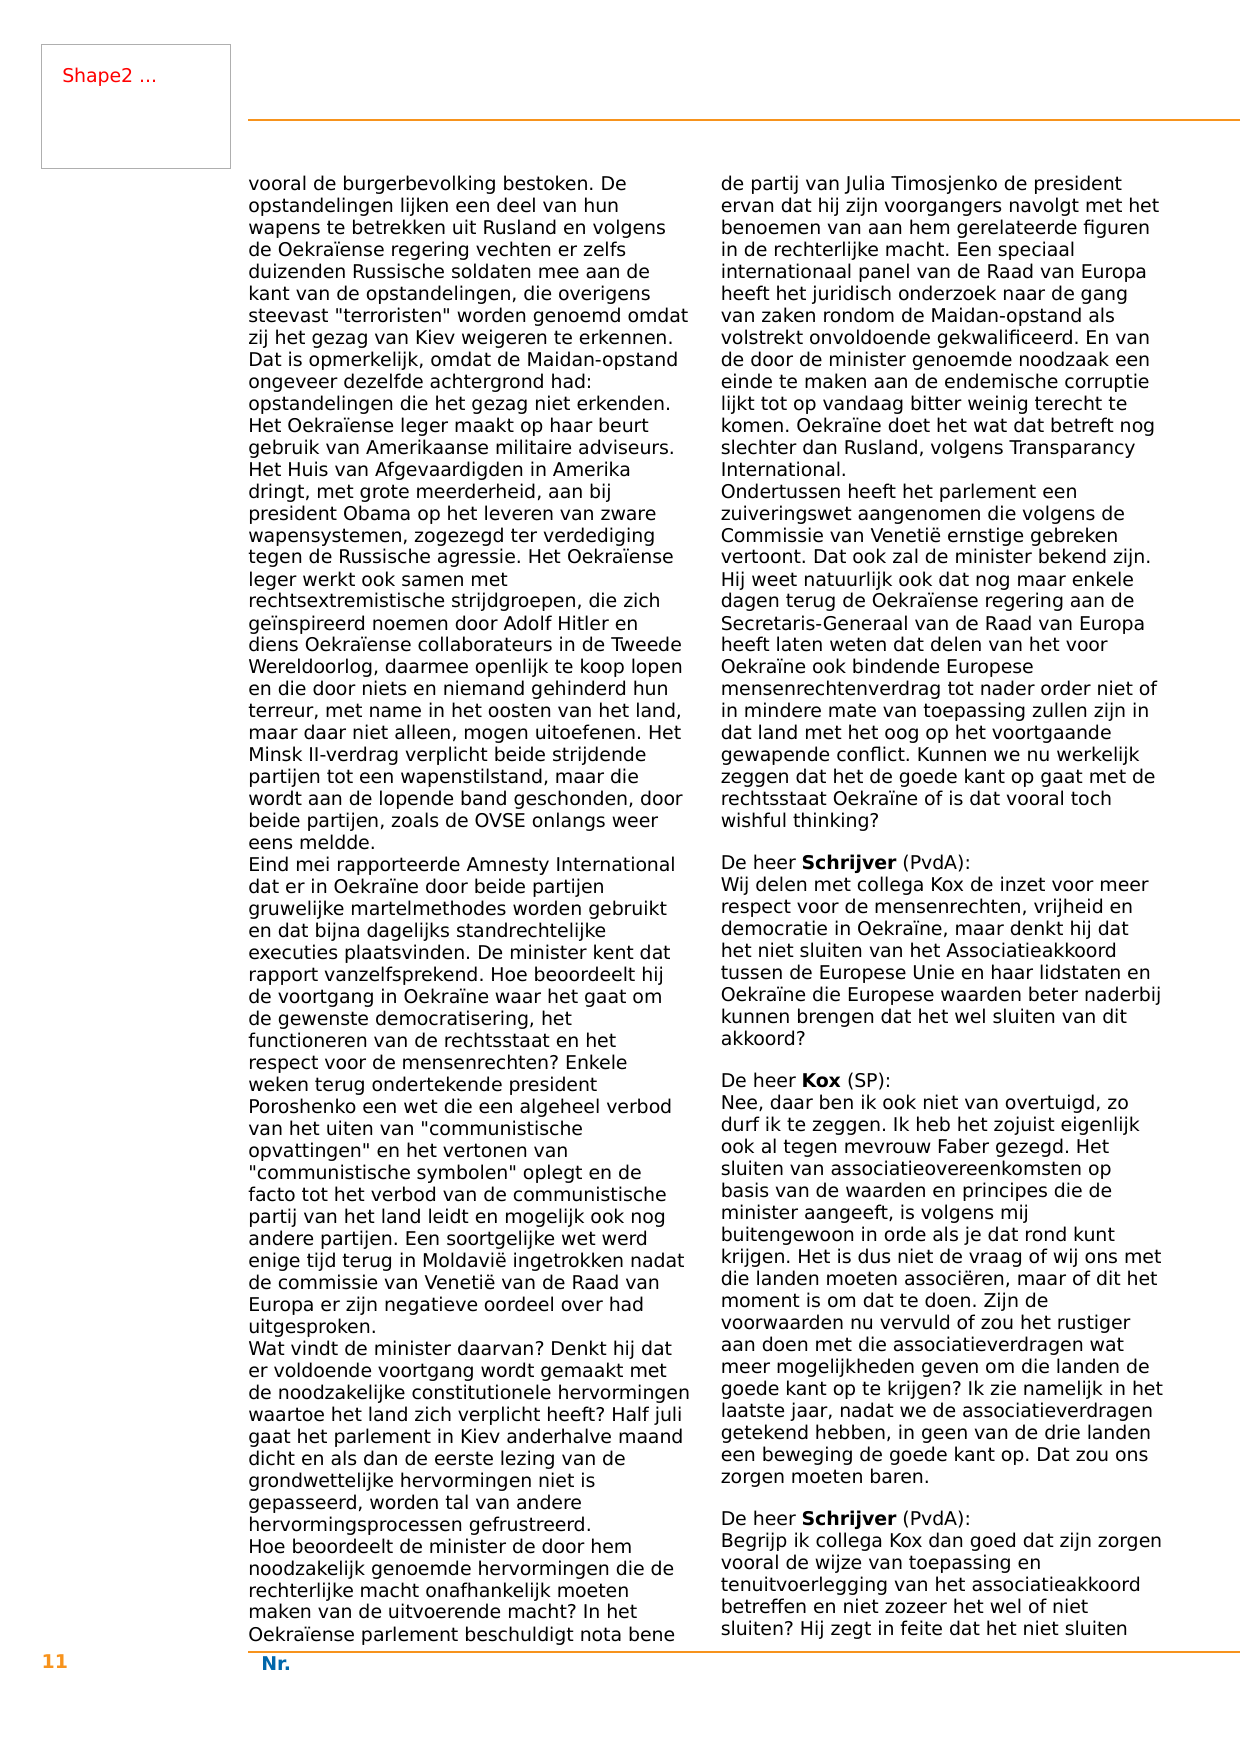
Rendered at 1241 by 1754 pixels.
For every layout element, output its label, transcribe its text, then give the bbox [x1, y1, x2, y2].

text De heer Schrijver (PvdA): [721, 852, 1163, 874]
text De heer Kox (SP): [721, 1070, 1163, 1092]
text de partij van Julia Timosjenko de president ervan dat hij zijn voorgangers navolgt met het benoemen van aan hem gerelateerde figuren in de rechterlijke macht. Een speciaal internationaal panel van de Raad van Europa heeft het juridisch onderzoek naar de gang van zaken rondom de Maidan-opstand als volstrekt onvoldoende gekwalificeerd. En van de door de minister genoemde noodzaak een einde te maken aan de endemische corruptie lijkt tot op vandaag bitter weinig terecht te komen. Oekraïne doet het wat dat betreft nog slechter dan Rusland, volgens Transparancy International. [721, 173, 1163, 481]
text vooral de burgerbevolking bestoken. De opstandelingen lijken een deel van hun wapens te betrekken uit Rusland en volgens de Oekraïense regering vechten er zelfs duizenden Russische soldaten mee aan de kant van de opstandelingen, die overigens steevast "terroristen" worden genoemd omdat zij het gezag van Kiev weigeren te erkennen. Dat is opmerkelijk, omdat de Maidan-opstand ongeveer dezelfde achtergrond had: opstandelingen die het gezag niet erkenden. Het Oekraïense leger maakt op haar beurt gebruik van Amerikaanse militaire adviseurs. Het Huis van Afgevaardigden in Amerika dringt, met grote meerderheid, aan bij president Obama op het leveren van zware wapensystemen, zogezegd ter verdediging tegen de Russische agressie. Het Oekraïense leger werkt ook samen met rechtsextremistische strijdgroepen, die zich geïnspireerd noemen door Adolf Hitler en diens Oekraïense collaborateurs in de Tweede Wereldoorlog, daarmee openlijk te koop lopen en die door niets en niemand gehinderd hun terreur, met name in het oosten van het land, maar daar niet alleen, mogen uitoefenen. Het Minsk II-verdrag verplicht beide strijdende partijen tot een wapenstilstand, maar die wordt aan de lopende band geschonden, door beide partijen, zoals de OVSE onlangs weer eens meldde. [248, 173, 691, 854]
text Eind mei rapporteerde Amnesty International dat er in Oekraïne door beide partijen gruwelijke martelmethodes worden gebruikt en dat bijna dagelijks standrechtelijke executies plaatsvinden. De minister kent dat rapport vanzelfsprekend. Hoe beoordeelt hij de voortgang in Oekraïne waar het gaat om de gewenste democratisering, het functioneren van de rechtsstaat en het respect voor de mensenrechten? Enkele weken terug ondertekende president Poroshenko een wet die een algeheel verbod van het uiten van "communistische opvattingen" en het vertonen van "communistische symbolen" oplegt en de facto tot het verbod van de communistische partij van het land leidt en mogelijk ook nog andere partijen. Een soortgelijke wet werd enige tijd terug in Moldavië ingetrokken nadat de commissie van Venetië van de Raad van Europa er zijn negatieve oordeel over had uitgesproken. [248, 854, 691, 1338]
text Hoe beoordeelt de minister de door hem noodzakelijk genoemde hervormingen die de rechterlijke macht onafhankelijk moeten maken van de uitvoerende macht? In het Oekraïense parlement beschuldigt nota bene [248, 1536, 691, 1645]
text Ondertussen heeft het parlement een zuiveringswet aangenomen die volgens de Commissie van Venetië ernstige gebreken vertoont. Dat ook zal de minister bekend zijn. Hij weet natuurlijk ook dat nog maar enkele dagen terug de Oekraïense regering aan de Secretaris-Generaal van de Raad van Europa heeft laten weten dat delen van het voor Oekraïne ook bindende Europese mensenrechtenverdrag tot nader order niet of in mindere mate van toepassing zullen zijn in dat land met het oog op het voortgaande gewapende conflict. Kunnen we nu werkelijk zeggen dat het de goede kant op gaat met de rechtsstaat Oekraïne of is dat vooral toch wishful thinking? [721, 481, 1163, 832]
text Wij delen met collega Kox de inzet voor meer respect voor de mensenrechten, vrijheid en democratie in Oekraïne, maar denkt hij dat het niet sluiten van het Associatieakkoord tussen de Europese Unie en haar lidstaten en Oekraïne die Europese waarden beter naderbij kunnen brengen dat het wel sluiten van dit akkoord? [721, 874, 1163, 1050]
text De heer Schrijver (PvdA): [721, 1508, 1163, 1529]
text Nee, daar ben ik ook niet van overtuigd, zo durf ik te zeggen. Ik heb het zojuist eigenlijk ook al tegen mevrouw Faber gezegd. Het sluiten van associatieovereenkomsten op basis van de waarden en principes die de minister aangeeft, is volgens mij buitengewoon in orde als je dat rond kunt krijgen. Het is dus niet de vraag of wij ons met die landen moeten associëren, maar of dit het moment is om dat te doen. Zijn de voorwaarden nu vervuld of zou het rustiger aan doen met die associatieverdragen wat meer mogelijkheden geven om die landen de goede kant op te krijgen? Ik zie namelijk in het laatste jaar, nadat we de associatieverdragen getekend hebben, in geen van de drie landen een beweging de goede kant op. Dat zou ons zorgen moeten baren. [721, 1092, 1163, 1488]
text Wat vindt de minister daarvan? Denkt hij dat er voldoende voortgang wordt gemaakt met de noodzakelijke constitutionele hervormingen waartoe het land zich verplicht heeft? Half juli gaat het parlement in Kiev anderhalve maand dicht en als dan de eerste lezing van de grondwettelijke hervormingen niet is gepasseerd, worden tal van andere hervormingsprocessen gefrustreerd. [248, 1338, 691, 1536]
text Begrijp ik collega Kox dan goed dat zijn zorgen vooral de wijze van toepassing en tenuitvoerlegging van het associatieakkoord betreffen en niet zozeer het wel of niet sluiten? Hij zegt in feite dat het niet sluiten [721, 1529, 1163, 1639]
